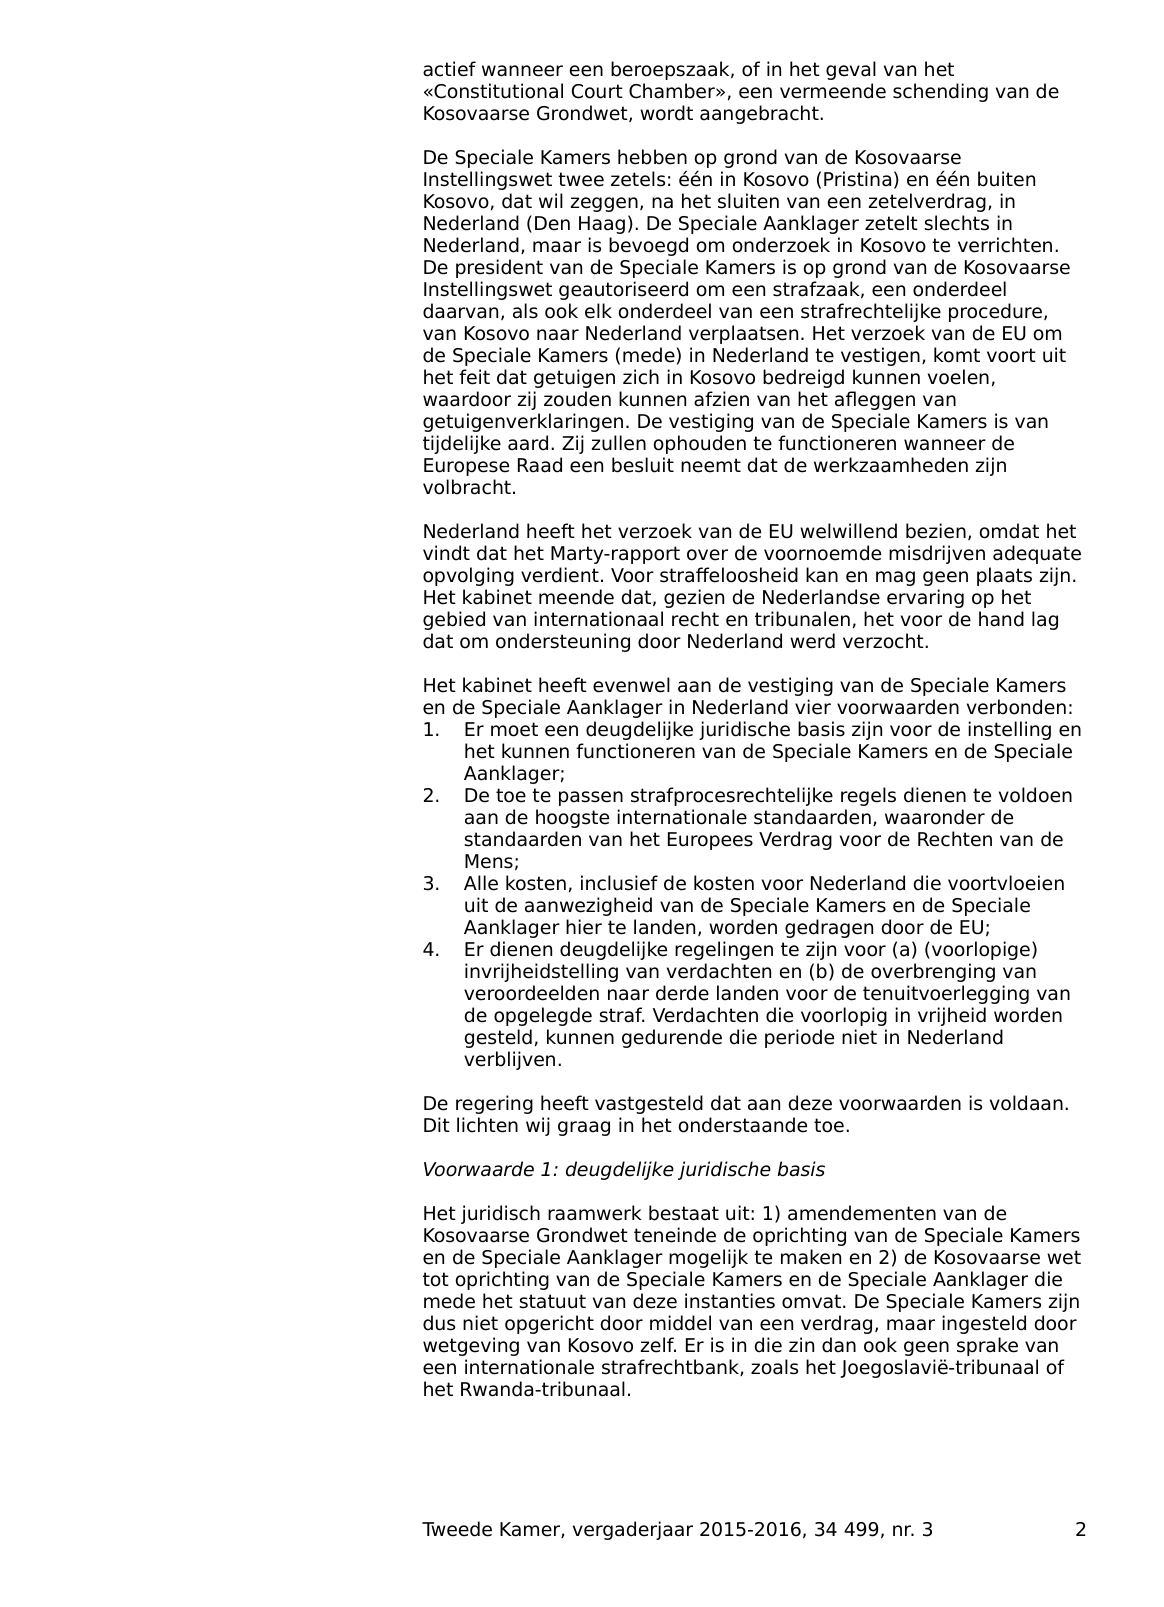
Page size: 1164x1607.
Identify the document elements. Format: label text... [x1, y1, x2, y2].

text 4. Er dienen deugdelijke regelingen te zijn voor (a) (voorlopige) invrijheidstelling van verdachten en (b) de overbrenging van veroordeelden naar derde landen voor de tenuitvoerlegging van de opgelegde straf. Verdachten die voorlopig in vrijheid worden gesteld, kunnen gedurende die periode niet in Nederland verblijven. [422, 939, 1087, 1071]
text 2. De toe te passen strafprocesrechtelijke regels dienen te voldoen aan de hoogste internationale standaarden, waaronder de standaarden van het Europees Verdrag voor de Rechten van de Mens; [422, 785, 1087, 873]
text De Speciale Kamers hebben op grond van de Kosovaarse Instellingswet twee zetels: één in Kosovo (Pristina) en één buiten Kosovo, dat wil zeggen, na het sluiten van een zetelverdrag, in Nederland (Den Haag). De Speciale Aanklager zetelt slechts in Nederland, maar is bevoegd om onderzoek in Kosovo te verrichten. De president van de Speciale Kamers is op grond van de Kosovaarse Instellingswet geautoriseerd om een strafzaak, een onderdeel daarvan, als ook elk onderdeel van een strafrechtelijke procedure, van Kosovo naar Nederland verplaatsen. Het verzoek van de EU om de Speciale Kamers (mede) in Nederland te vestigen, komt voort uit het feit dat getuigen zich in Kosovo bedreigd kunnen voelen, waardoor zij zouden kunnen afzien van het afleggen van getuigenverklaringen. De vestiging van de Speciale Kamers is van tijdelijke aard. Zij zullen ophouden te functioneren wanneer de Europese Raad een besluit neemt dat de werkzaamheden zijn volbracht. [422, 147, 1087, 499]
text Het kabinet heeft evenwel aan de vestiging van de Speciale Kamers en de Speciale Aanklager in Nederland vier voorwaarden verbonden: [422, 675, 1087, 719]
text Het juridisch raamwerk bestaat uit: 1) amendementen van de Kosovaarse Grondwet teneinde de oprichting van de Speciale Kamers en de Speciale Aanklager mogelijk te maken en 2) de Kosovaarse wet tot oprichting van de Speciale Kamers en de Speciale Aanklager die mede het statuut van deze instanties omvat. De Speciale Kamers zijn dus niet opgericht door middel van een verdrag, maar ingesteld door wetgeving van Kosovo zelf. Er is in die zin dan ook geen sprake van een internationale strafrechtbank, zoals het Joegoslavië-tribunaal of het Rwanda-tribunaal. [422, 1203, 1087, 1401]
text De regering heeft vastgesteld dat aan deze voorwaarden is voldaan. Dit lichten wij graag in het onderstaande toe. [422, 1093, 1087, 1137]
text Nederland heeft het verzoek van de EU welwillend bezien, omdat het vindt dat het Marty-rapport over de voornoemde misdrijven adequate opvolging verdient. Voor straffeloosheid kan en mag geen plaats zijn. Het kabinet meende dat, gezien de Nederlandse ervaring op het gebied van internationaal recht en tribunalen, het voor de hand lag dat om ondersteuning door Nederland werd verzocht. [422, 521, 1087, 653]
subtitle Voorwaarde 1: deugdelijke juridische basis [422, 1159, 1087, 1181]
text 1. Er moet een deugdelijke juridische basis zijn voor de instelling en het kunnen functioneren van de Speciale Kamers en de Speciale Aanklager; [422, 719, 1087, 785]
text actief wanneer een beroepszaak, of in het geval van het «Constitutional Court Chamber», een vermeende schending van de Kosovaarse Grondwet, wordt aangebracht. [422, 59, 1087, 125]
text 3. Alle kosten, inclusief de kosten voor Nederland die voortvloeien uit de aanwezigheid van de Speciale Kamers en de Speciale Aanklager hier te landen, worden gedragen door de EU; [422, 873, 1087, 939]
